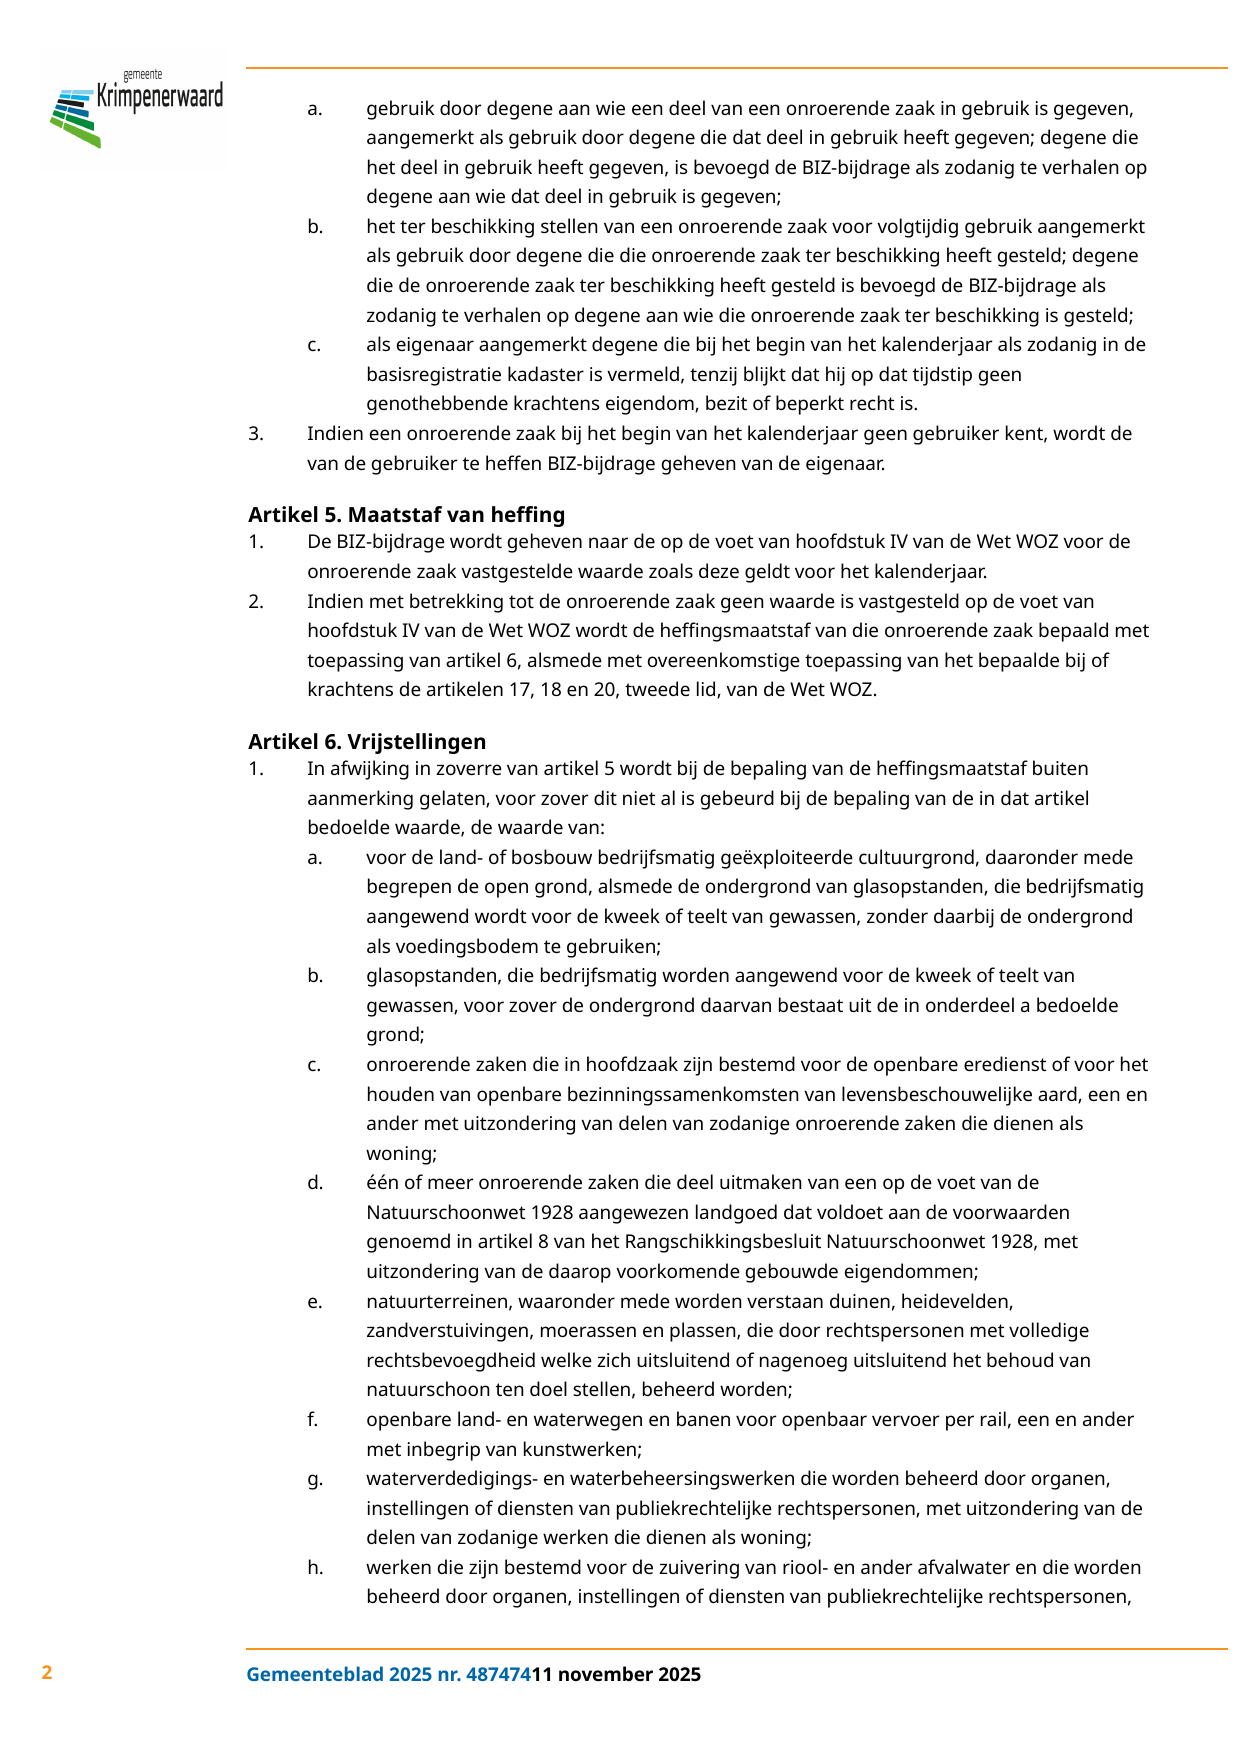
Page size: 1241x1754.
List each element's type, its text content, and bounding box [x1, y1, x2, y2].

list voor de land- of bosbouw bedrijfsmatig geëxploiteerde cultuurgrond, daaronder mede begrepen de open grond, alsmede de ondergrond van glasopstanden, die bedrijfsmatig aangewend wordt voor de kweek of teelt van gewassen, zonder daarbij de ondergrond als voedingsbodem te gebruiken; [307, 844, 1152, 959]
list als eigenaar aangemerkt degene die bij het begin van het kalenderjaar als zodanig in de basisregistratie kadaster is vermeld, tenzij blijkt dat hij op dat tijdstip geen genothebbende krachtens eigendom, bezit of beperkt recht is. [307, 331, 1152, 416]
list werken die zijn bestemd voor de zuivering van riool- en ander afvalwater en die worden beheerd door organen, instellingen of diensten van publiekrechtelijke rechtspersonen, [307, 1554, 1152, 1609]
list openbare land- en waterwegen en banen voor openbaar vervoer per rail, een en ander met inbegrip van kunstwerken; [307, 1406, 1152, 1462]
picture [41, 47, 231, 172]
text Artikel 6. Vrijstellingen [248, 727, 1152, 755]
list één of meer onroerende zaken die deel uitmaken van een op de voet van de Natuurschoonwet 1928 aangewezen landgoed dat voldoet aan de voorwaarden genoemd in artikel 8 van het Rangschikkingsbesluit Natuurschoonwet 1928, met uitzondering van de daarop voorkomende gebouwde eigendommen; [307, 1169, 1152, 1284]
list natuurterreinen, waaronder mede worden verstaan duinen, heidevelden, zandverstuivingen, moerassen en plassen, die door rechtspersonen met volledige rechtsbevoegdheid welke zich uitsluitend of nagenoeg uitsluitend het behoud van natuurschoon ten doel stellen, beheerd worden; [307, 1288, 1152, 1402]
text Artikel 5. Maatstaf van heffing [248, 500, 1152, 529]
list onroerende zaken die in hoofdzaak zijn bestemd voor de openbare eredienst of voor het houden van openbare bezinningssamenkomsten van levensbeschouwelijke aard, een en ander met uitzondering van delen van zodanige onroerende zaken die dienen als woning; [307, 1051, 1152, 1166]
list In afwijking in zoverre van artikel 5 wordt bij de bepaling van de heffingsmaatstaf buiten aanmerking gelaten, voor zover dit niet al is gebeurd bij de bepaling van de in dat artikel bedoelde waarde, de waarde van: [248, 755, 1152, 840]
list waterverdedigings- en waterbeheersingswerken die worden beheerd door organen, instellingen of diensten van publiekrechtelijke rechtspersonen, met uitzondering van de delen van zodanige werken die dienen als woning; [307, 1465, 1152, 1550]
list De BIZ-bijdrage wordt geheven naar de op de voet van hoofdstuk IV van de Wet WOZ voor de onroerende zaak vastgestelde waarde zoals deze geldt voor het kalenderjaar. [248, 529, 1152, 584]
list glasopstanden, die bedrijfsmatig worden aangewend voor de kweek of teelt van gewassen, voor zover de ondergrond daarvan bestaat uit de in onderdeel a bedoelde grond; [307, 962, 1152, 1047]
list het ter beschikking stellen van een onroerende zaak voor volgtijdig gebruik aangemerkt als gebruik door degene die die onroerende zaak ter beschikking heeft gesteld; degene die de onroerende zaak ter beschikking heeft gesteld is bevoegd de BIZ-bijdrage als zodanig te verhalen op degene aan wie die onroerende zaak ter beschikking is gesteld; [307, 213, 1152, 328]
list Indien met betrekking tot de onroerende zaak geen waarde is vastgesteld op de voet van hoofdstuk IV van de Wet WOZ wordt de heffingsmaatstaf van die onroerende zaak bepaald met toepassing van artikel 6, alsmede met overeenkomstige toepassing van het bepaalde bij of krachtens de artikelen 17, 18 en 20, tweede lid, van de Wet WOZ. [248, 588, 1152, 702]
list gebruik door degene aan wie een deel van een onroerende zaak in gebruik is gegeven, aangemerkt als gebruik door degene die dat deel in gebruik heeft gegeven; degene die het deel in gebruik heeft gegeven, is bevoegd de BIZ-bijdrage als zodanig te verhalen op degene aan wie dat deel in gebruik is gegeven; [307, 95, 1152, 209]
list Indien een onroerende zaak bij het begin van het kalenderjaar geen gebruiker kent, wordt de van de gebruiker te heffen BIZ-bijdrage geheven van de eigenaar. [248, 420, 1152, 476]
